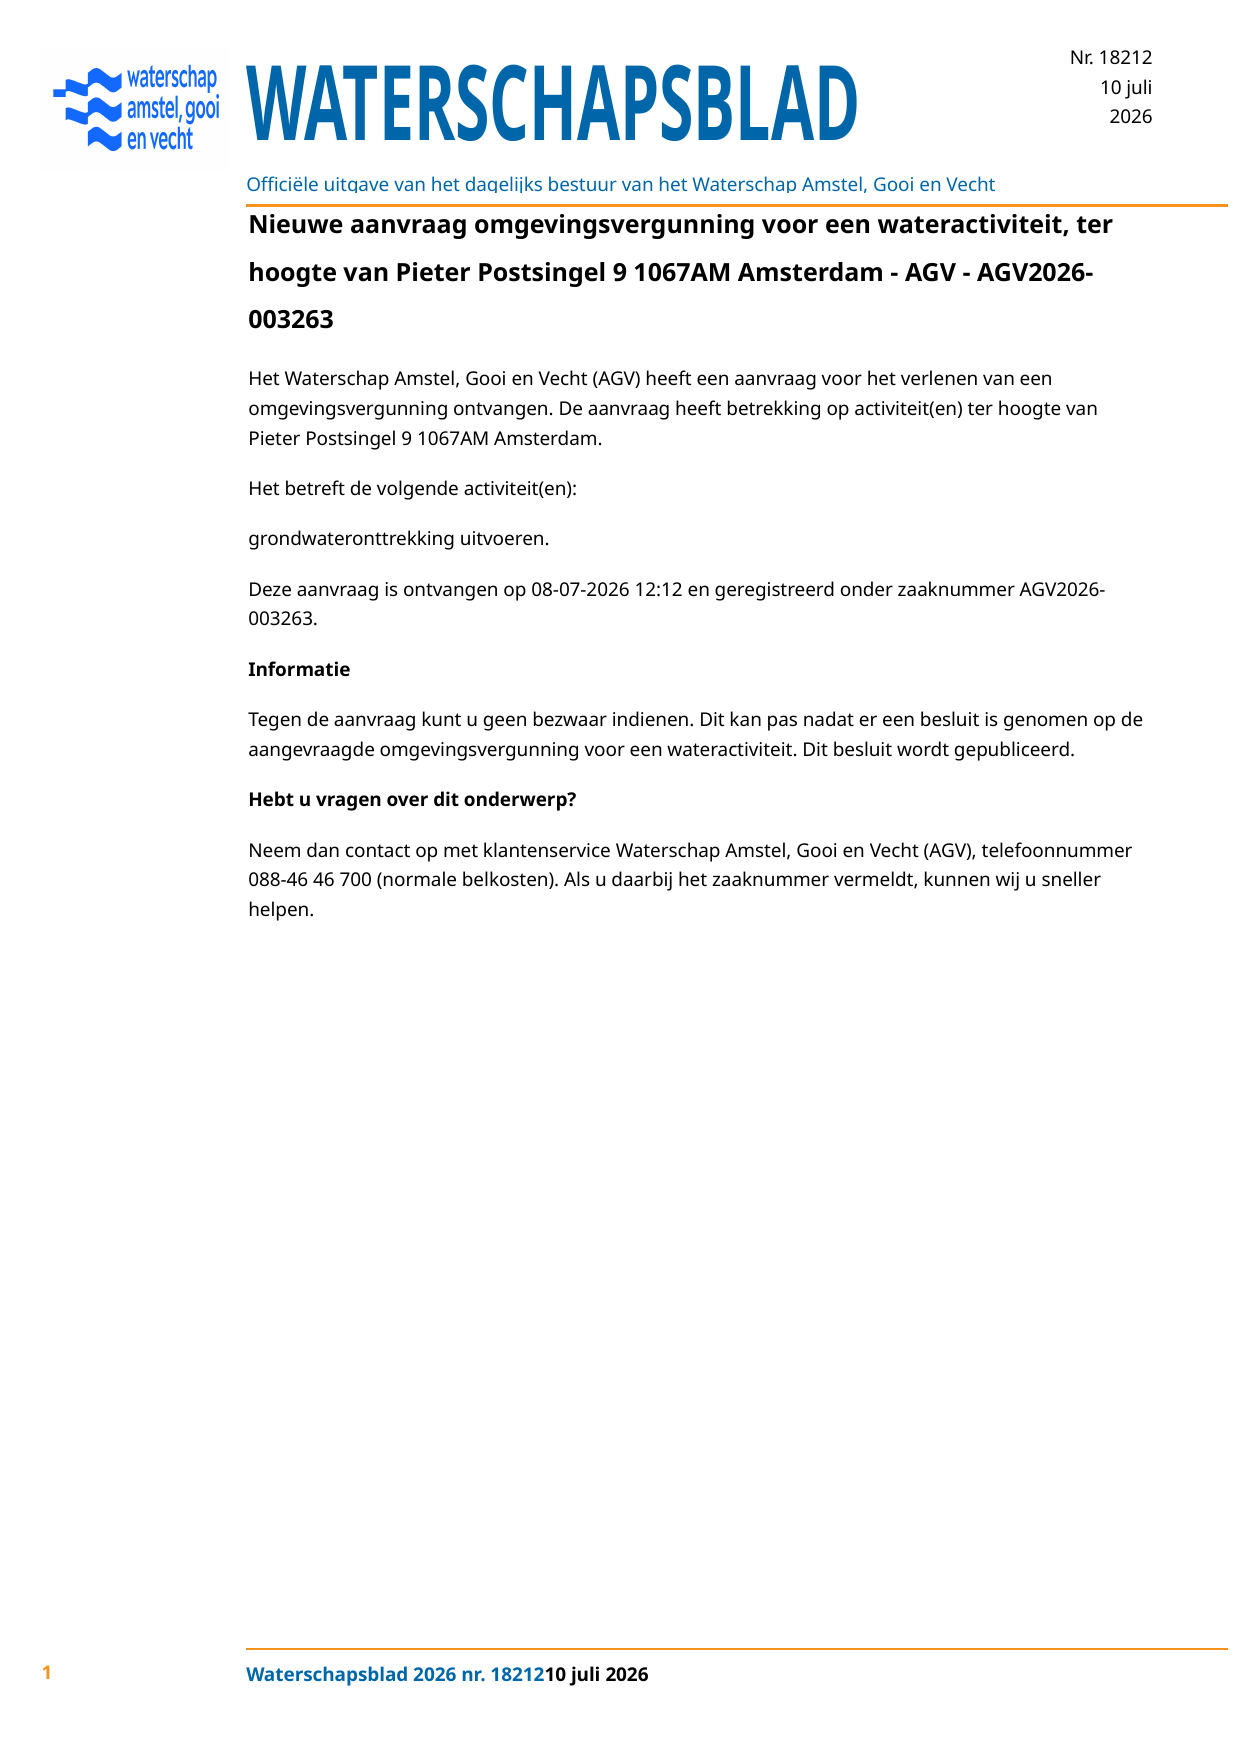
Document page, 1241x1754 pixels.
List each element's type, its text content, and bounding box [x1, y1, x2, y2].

text Deze aanvraag is ontvangen op 08-07-2026 12:12 en geregistreerd onder zaaknummer AGV2026-003263. [248, 576, 1152, 631]
text Nieuwe aanvraag omgevingsvergunning voor een wateractiviteit, ter hoogte van Pieter Postsingel 9 1067AM Amsterdam - AGV - AGV2026-003263 [248, 207, 1152, 336]
picture [41, 47, 231, 172]
text grondwateronttrekking uitvoeren. [248, 526, 1152, 551]
text Informatie [248, 656, 1152, 682]
text Hebt u vragen over dit onderwerp? [248, 786, 1152, 812]
text Het Waterschap Amstel, Gooi en Vecht (AGV) heeft een aanvraag voor het verlenen van een omgevingsvergunning ontvangen. De aanvraag heeft betrekking op activiteit(en) ter hoogte van Pieter Postsingel 9 1067AM Amsterdam. [248, 366, 1152, 450]
text Het betreft de volgende activiteit(en): [248, 475, 1152, 501]
text Tegen de aanvraag kunt u geen bezwaar indienen. Dit kan pas nadat er een besluit is genomen op de aangevraagde omgevingsvergunning voor een wateractiviteit. Dit besluit wordt gepubliceerd. [248, 706, 1152, 762]
text Neem dan contact op met klantenservice Waterschap Amstel, Gooi en Vecht (AGV), telefoonnummer 088-46 46 700 (normale belkosten). Als u daarbij het zaaknummer vermeldt, kunnen wij u sneller helpen. [248, 837, 1152, 922]
